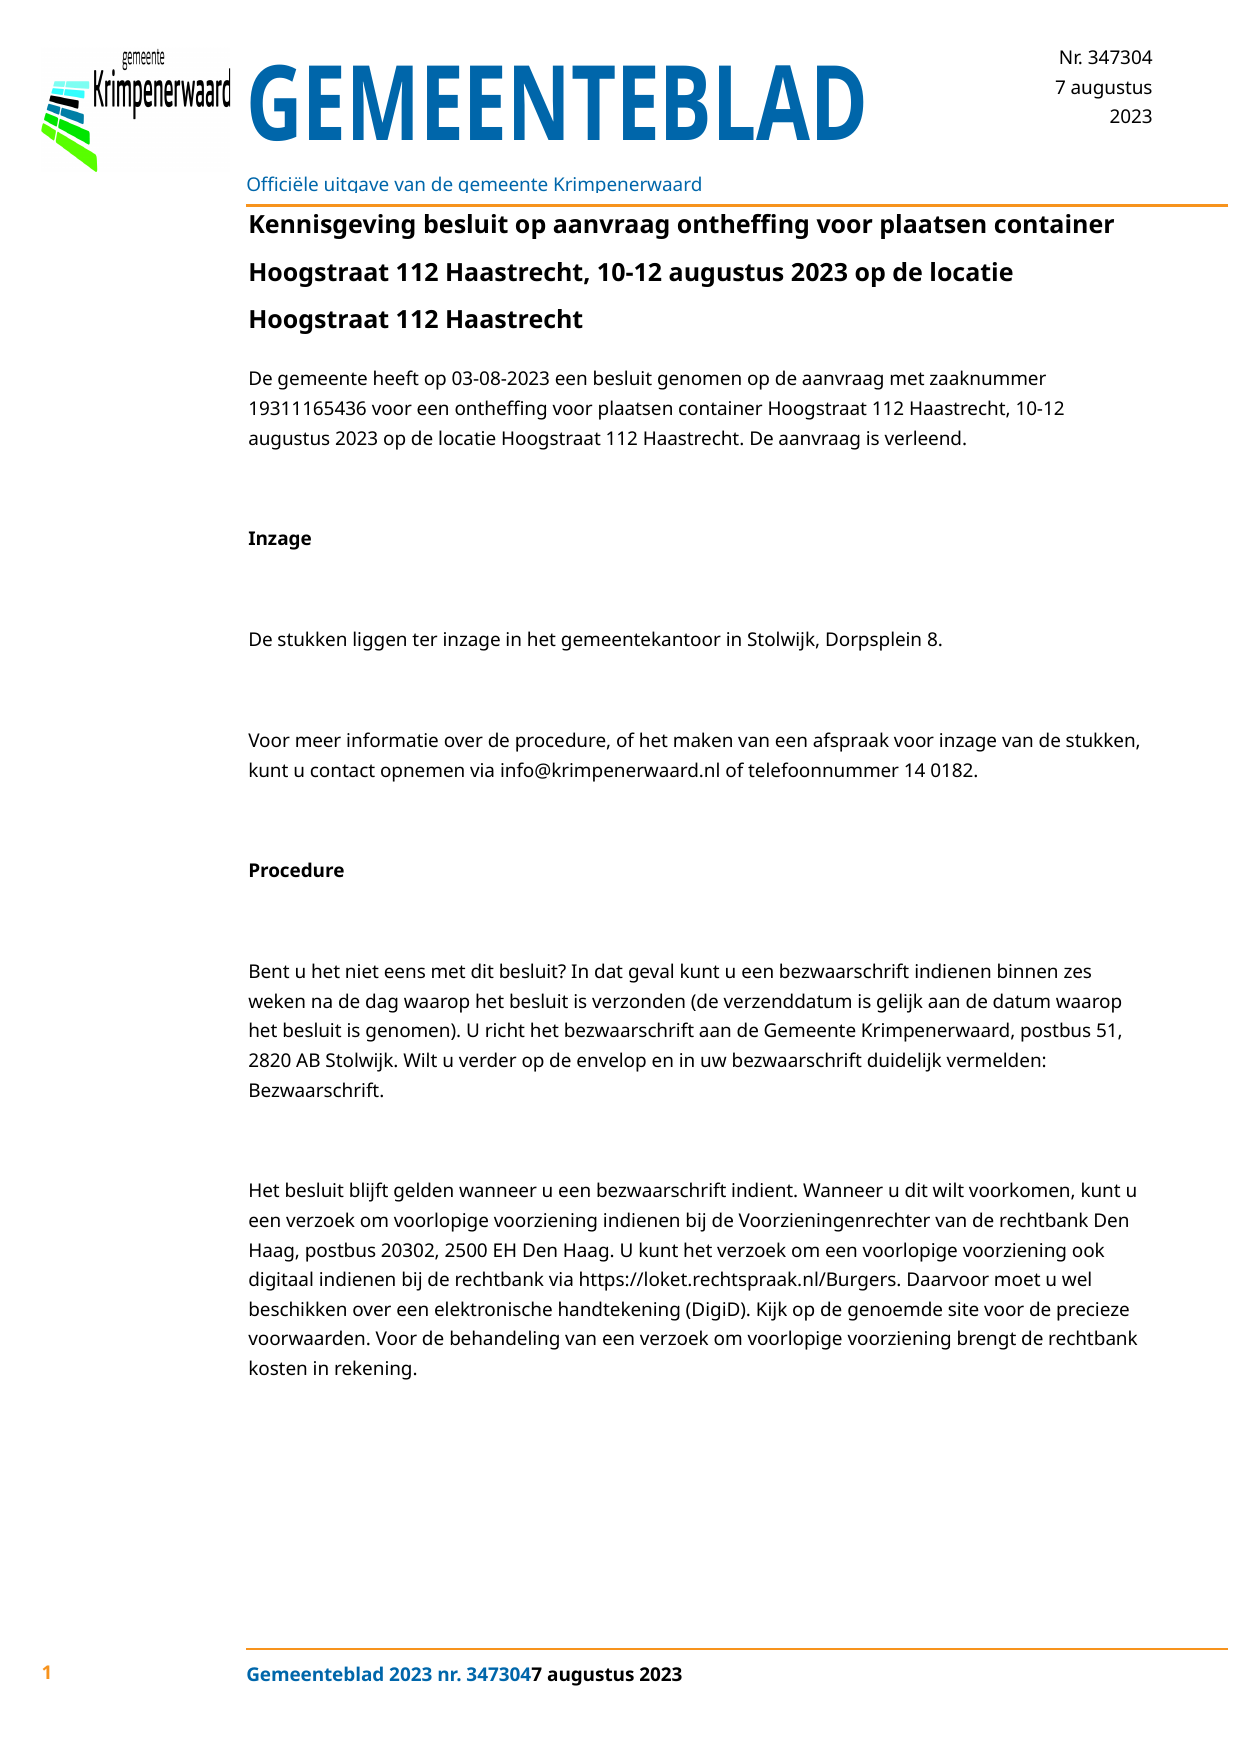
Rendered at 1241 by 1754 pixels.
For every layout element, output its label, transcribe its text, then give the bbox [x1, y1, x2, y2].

text Het besluit blijft gelden wanneer u een bezwaarschrift indient. Wanneer u dit wilt voorkomen, kunt u een verzoek om voorlopige voorziening indienen bij de Voorzieningenrechter van de rechtbank Den Haag, postbus 20302, 2500 EH Den Haag. U kunt het verzoek om een voorlopige voorziening ook digitaal indienen bij de rechtbank via https://loket.rechtspraak.nl/Burgers. Daarvoor moet u wel beschikken over een elektronische handtekening (DigiD). Kijk op de genoemde site voor de precieze voorwaarden. Voor de behandeling van een verzoek om voorlopige voorziening brengt de rechtbank kosten in rekening. [248, 1178, 1152, 1381]
text De gemeente heeft op 03-08-2023 een besluit genomen op de aanvraag met zaaknummer 19311165436 voor een ontheffing voor plaatsen container Hoogstraat 112 Haastrecht, 10-12 augustus 2023 op de locatie Hoogstraat 112 Haastrecht. De aanvraag is verleend. [248, 366, 1152, 450]
text Bent u het niet eens met dit besluit? In dat geval kunt u een bezwaarschrift indienen binnen zes weken na de dag waarop het besluit is verzonden (de verzenddatum is gelijk aan de datum waarop het besluit is genomen). U richt het bezwaarschrift aan de Gemeente Krimpenerwaard, postbus 51, 2820 AB Stolwijk. Wilt u verder op de envelop en in uw bezwaarschrift duidelijk vermelden: Bezwaarschrift. [248, 958, 1152, 1102]
text Voor meer informatie over de procedure, of het maken van een afspraak voor inzage van de stukken, kunt u contact opnemen via info@krimpenerwaard.nl of telefoonnummer 14 0182. [248, 727, 1152, 782]
picture [41, 47, 231, 172]
text Inzage [248, 526, 1152, 551]
text De stukken liggen ter inzage in het gemeentekantoor in Stolwijk, Dorpsplein 8. [248, 626, 1152, 652]
text Procedure [248, 858, 1152, 883]
text Kennisgeving besluit op aanvraag ontheffing voor plaatsen container Hoogstraat 112 Haastrecht, 10-12 augustus 2023 op de locatie Hoogstraat 112 Haastrecht [248, 207, 1152, 336]
